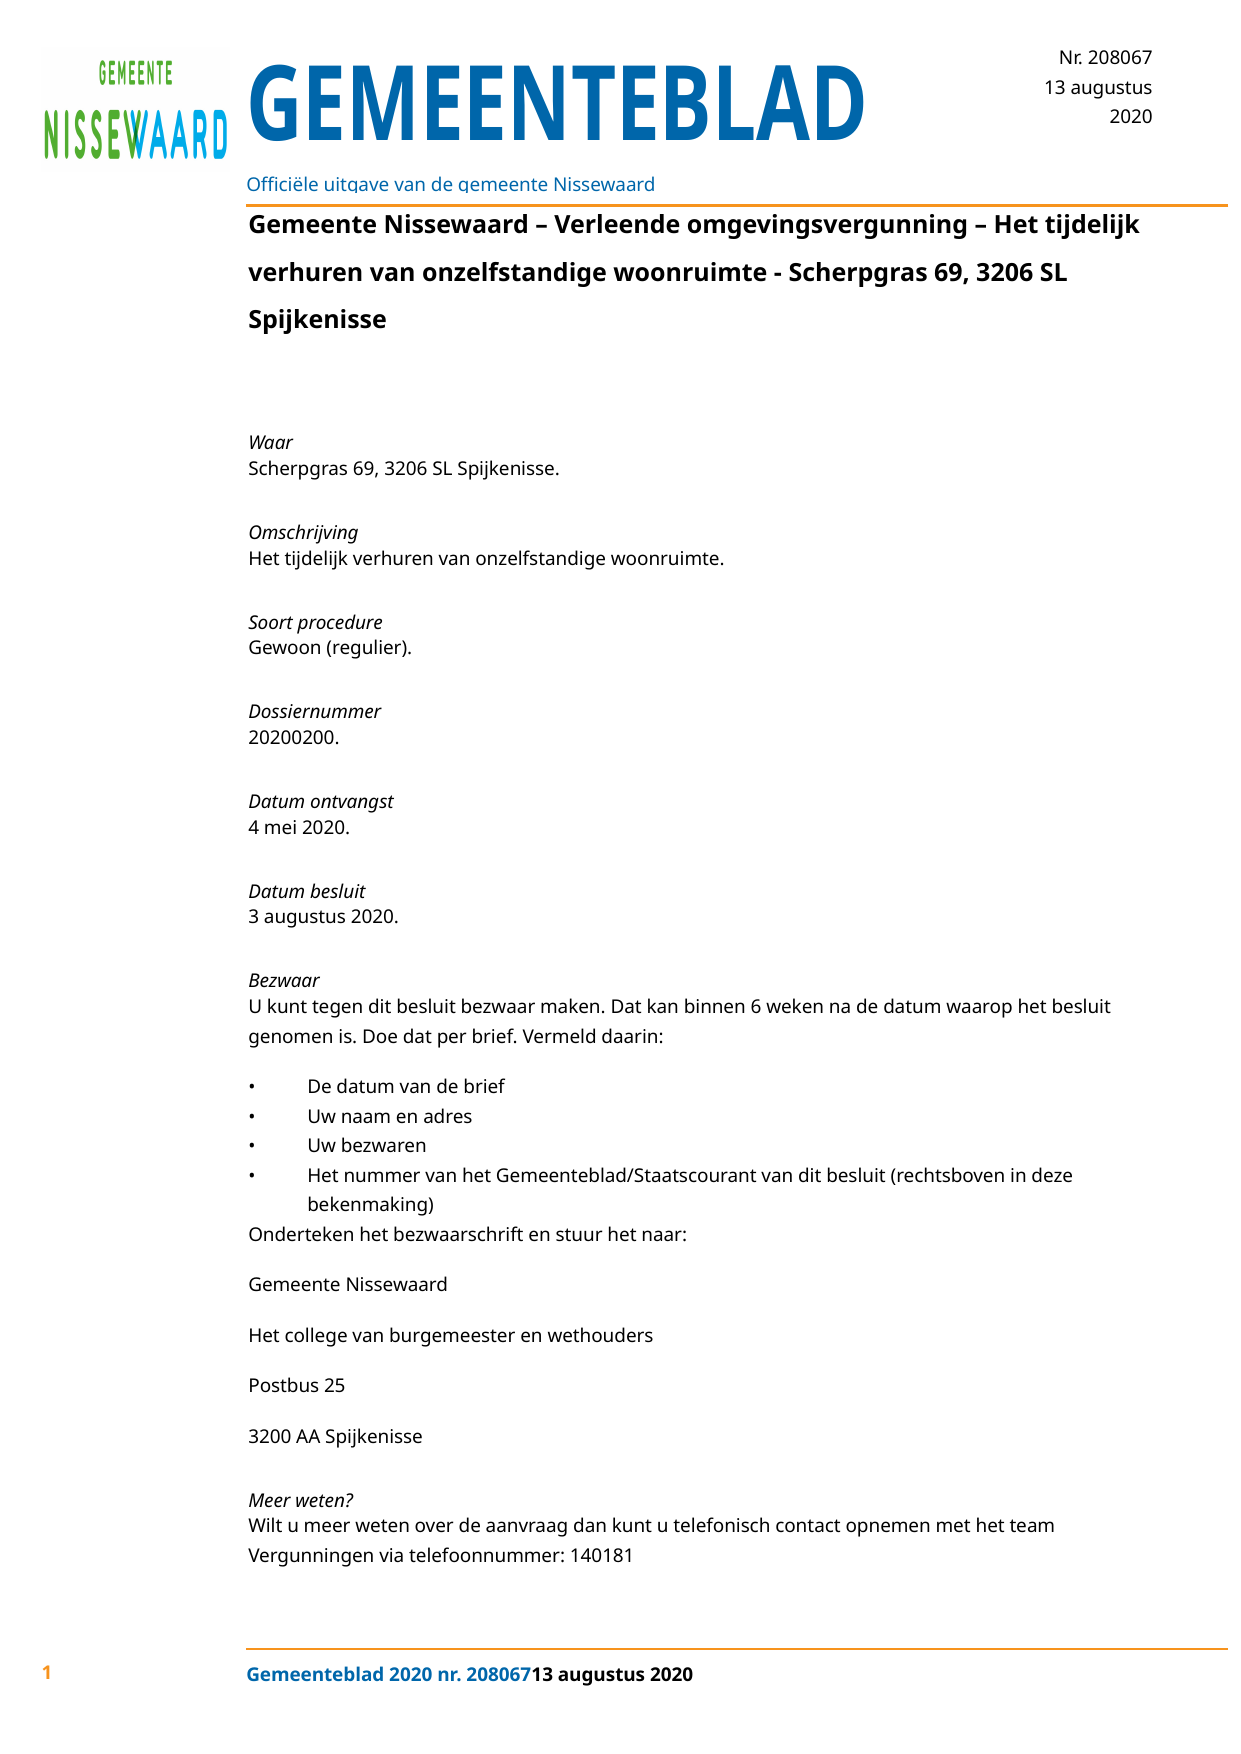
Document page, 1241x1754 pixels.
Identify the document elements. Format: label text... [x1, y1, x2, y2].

text U kunt tegen dit besluit bezwaar maken. Dat kan binnen 6 weken na de datum waarop het besluit genomen is. Doe dat per brief. Vermeld daarin: [248, 993, 1152, 1049]
text Datum besluit [248, 878, 1152, 904]
text Onderteken het bezwaarschrift en stuur het naar: [248, 1221, 1152, 1247]
list Uw naam en adres [248, 1103, 1152, 1129]
text Gewoon (regulier). [248, 634, 1152, 660]
list De datum van de brief [248, 1073, 1152, 1099]
text Bezwaar [248, 968, 1152, 993]
text 3200 AA Spijkenisse [248, 1423, 1152, 1449]
text Het tijdelijk verhuren van onzelfstandige woonruimte. [248, 545, 1152, 571]
text 3 augustus 2020. [248, 904, 1152, 929]
text 4 mei 2020. [248, 814, 1152, 840]
text Postbus 25 [248, 1372, 1152, 1398]
text Omschrijving [248, 519, 1152, 545]
picture [41, 47, 231, 172]
text Datum ontvangst [248, 788, 1152, 814]
text Gemeente Nissewaard [248, 1272, 1152, 1297]
text Meer weten? [248, 1487, 1152, 1513]
text Dossiernummer [248, 698, 1152, 724]
text Het college van burgemeester en wethouders [248, 1322, 1152, 1348]
list Het nummer van het Gemeenteblad/Staatscourant van dit besluit (rechtsboven in deze bekenmaking) [248, 1162, 1152, 1217]
text Scherpgras 69, 3206 SL Spijkenisse. [248, 455, 1152, 481]
list Uw bezwaren [248, 1132, 1152, 1158]
text Gemeente Nissewaard – Verleende omgevingsvergunning – Het tijdelijk verhuren van onzelfstandige woonruimte - Scherpgras 69, 3206 SL Spijkenisse [248, 207, 1152, 336]
text Soort procedure [248, 609, 1152, 634]
text Waar [248, 429, 1152, 455]
text Wilt u meer weten over de aanvraag dan kunt u telefonisch contact opnemen met het team Vergunningen via telefoonnummer: 140181 [248, 1513, 1152, 1568]
text 20200200. [248, 724, 1152, 750]
